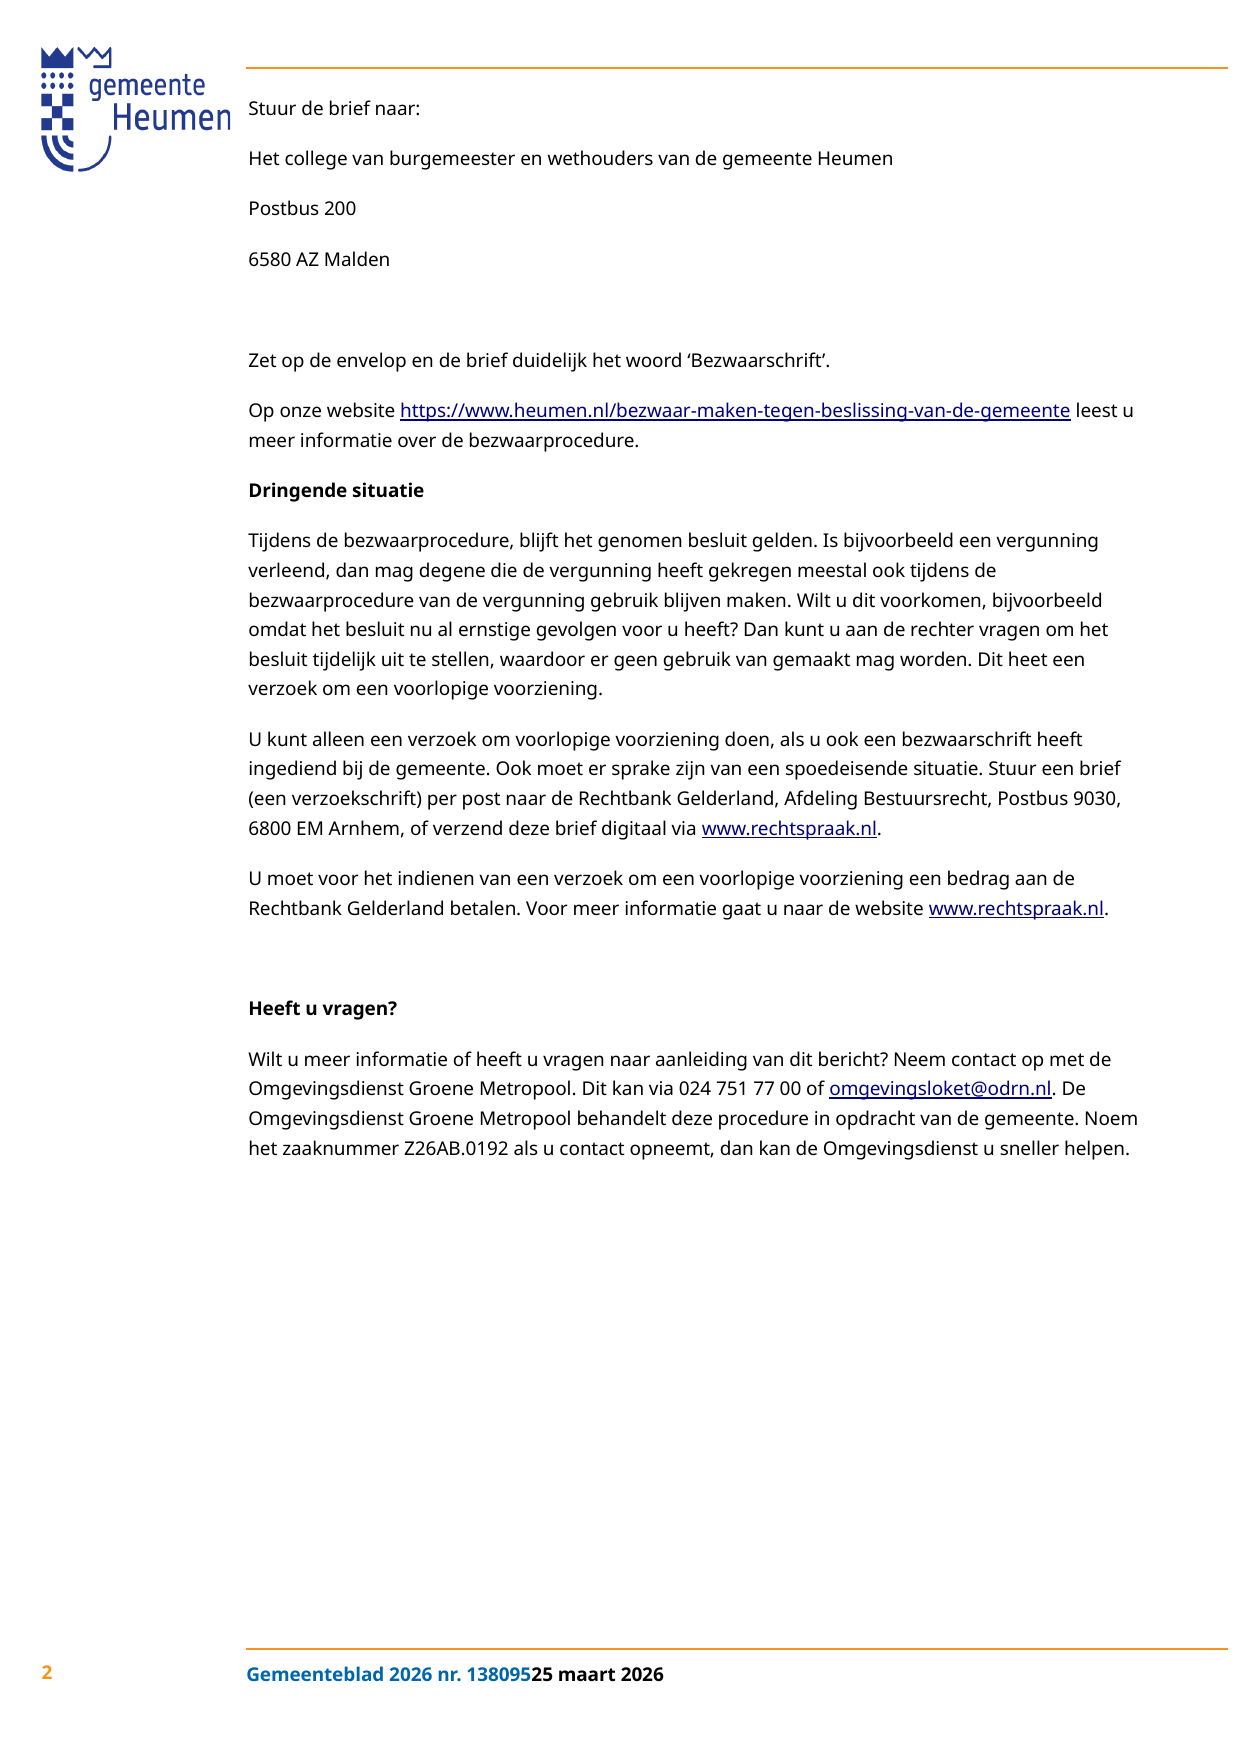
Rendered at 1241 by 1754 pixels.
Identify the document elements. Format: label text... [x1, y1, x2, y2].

text Postbus 200 [248, 196, 1152, 221]
text Heeft u vragen? [248, 996, 1152, 1021]
text Dringende situatie [248, 477, 1152, 503]
text Het college van burgemeester en wethouders van de gemeente Heumen [248, 145, 1152, 171]
picture [41, 47, 231, 172]
text Zet op de envelop en de brief duidelijk het woord ‘Bezwaarschrift’. [248, 347, 1152, 373]
text U moet voor het indienen van een verzoek om een voorlopige voorziening een bedrag aan de Rechtbank Gelderland betalen. Voor meer informatie gaat u naar de website www.rechtspraak.nl. [248, 865, 1152, 921]
text Tijdens de bezwaarprocedure, blijft het genomen besluit gelden. Is bijvoorbeeld een vergunning verleend, dan mag degene die de vergunning heeft gekregen meestal ook tijdens de bezwaarprocedure van de vergunning gebruik blijven maken. Wilt u dit voorkomen, bijvoorbeeld omdat het besluit nu al ernstige gevolgen voor u heeft? Dan kunt u aan de rechter vragen om het besluit tijdelijk uit te stellen, waardoor er geen gebruik van gemaakt mag worden. Dit heet een verzoek om een voorlopige voorziening. [248, 528, 1152, 701]
text Wilt u meer informatie of heeft u vragen naar aanleiding van dit bericht? Neem contact op met de Omgevingsdienst Groene Metropool. Dit kan via 024 751 77 00 of omgevingsloket@odrn.nl. De Omgevingsdienst Groene Metropool behandelt deze procedure in opdracht van de gemeente. Noem het zaaknummer Z26AB.0192 als u contact opneemt, dan kan de Omgevingsdienst u sneller helpen. [248, 1046, 1152, 1161]
text U kunt alleen een verzoek om voorlopige voorziening doen, als u ook een bezwaarschrift heeft ingediend bij de gemeente. Ook moet er sprake zijn van een spoedeisende situatie. Stuur een brief (een verzoekschrift) per post naar de Rechtbank Gelderland, Afdeling Bestuursrecht, Postbus 9030, 6800 EM Arnhem, of verzend deze brief digitaal via www.rechtspraak.nl. [248, 726, 1152, 841]
text Op onze website https://www.heumen.nl/bezwaar-maken-tegen-beslissing-van-de-gemeente leest u meer informatie over de bezwaarprocedure. [248, 397, 1152, 453]
text 6580 AZ Malden [248, 246, 1152, 272]
text Stuur de brief naar: [248, 95, 1152, 121]
